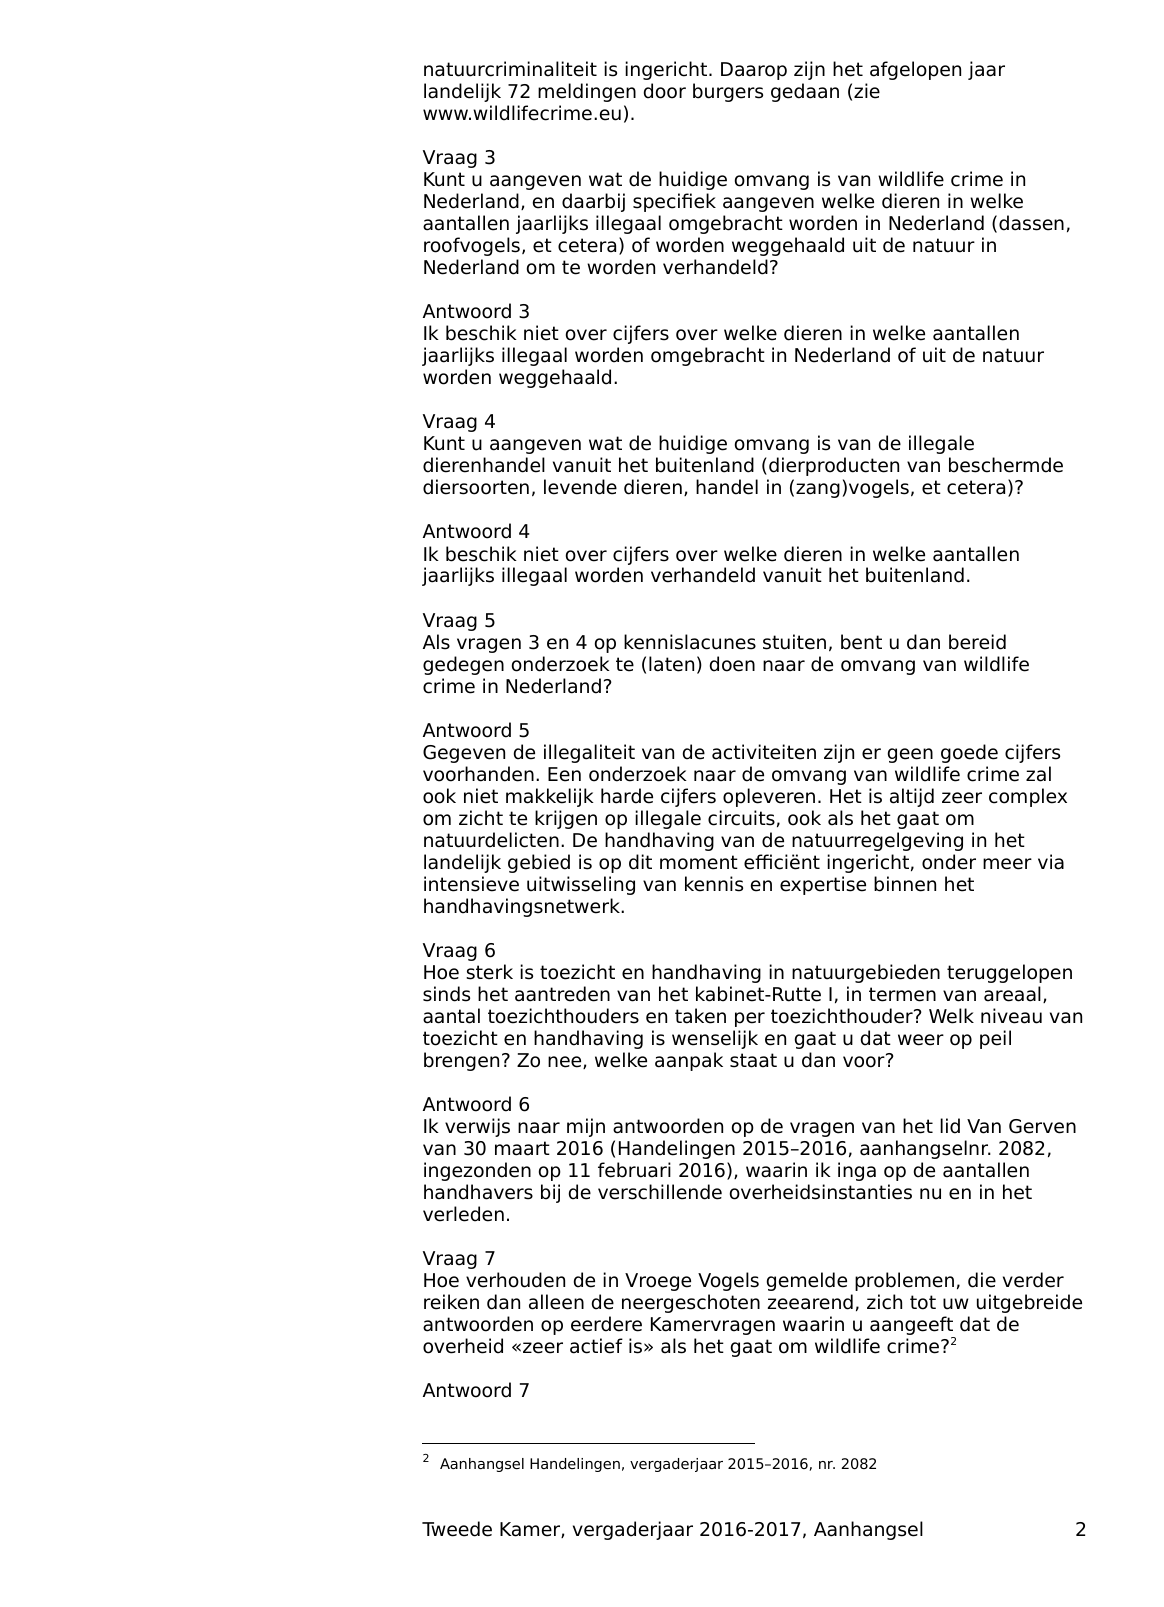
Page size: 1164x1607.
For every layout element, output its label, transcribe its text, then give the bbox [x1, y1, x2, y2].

text Kunt u aangeven wat de huidige omvang is van wildlife crime in Nederland, en daarbij specifiek aangeven welke dieren in welke aantallen jaarlijks illegaal omgebracht worden in Nederland (dassen, roofvogels, et cetera) of worden weggehaald uit de natuur in Nederland om te worden verhandeld? [422, 169, 1087, 279]
text Antwoord 4 [422, 521, 1087, 543]
text Ik verwijs naar mijn antwoorden op de vragen van het lid Van Gerven van 30 maart 2016 (Handelingen 2015–2016, aanhangselnr. 2082, ingezonden op 11 februari 2016), waarin ik inga op de aantallen handhavers bij de verschillende overheidsinstanties nu en in het verleden. [422, 1116, 1087, 1226]
text Antwoord 7 [422, 1380, 1087, 1402]
text Vraag 5 [422, 609, 1087, 632]
text Hoe sterk is toezicht en handhaving in natuurgebieden teruggelopen sinds het aantreden van het kabinet-Rutte I, in termen van areaal, aantal toezichthouders en taken per toezichthouder? Welk niveau van toezicht en handhaving is wenselijk en gaat u dat weer op peil brengen? Zo nee, welke aanpak staat u dan voor? [422, 962, 1087, 1072]
text Ik beschik niet over cijfers over welke dieren in welke aantallen jaarlijks illegaal worden omgebracht in Nederland of uit de natuur worden weggehaald. [422, 323, 1087, 389]
text Ik beschik niet over cijfers over welke dieren in welke aantallen jaarlijks illegaal worden verhandeld vanuit het buitenland. [422, 543, 1087, 587]
text Vraag 4 [422, 411, 1087, 433]
text Vraag 6 [422, 940, 1087, 962]
text Kunt u aangeven wat de huidige omvang is van de illegale dierenhandel vanuit het buitenland (dierproducten van beschermde diersoorten, levende dieren, handel in (zang)vogels, et cetera)? [422, 433, 1087, 499]
text Als vragen 3 en 4 op kennislacunes stuiten, bent u dan bereid gedegen onderzoek te (laten) doen naar de omvang van wildlife crime in Nederland? [422, 632, 1087, 697]
text Aanhangsel Handelingen, vergaderjaar 2015–2016, nr. 2082 [422, 1452, 1087, 1474]
text Hoe verhouden de in Vroege Vogels gemelde problemen, die verder reiken dan alleen de neergeschoten zeearend, zich tot uw uitgebreide antwoorden op eerdere Kamervragen waarin u aangeeft dat de overheid «zeer actief is» als het gaat om wildlife crime? [422, 1270, 1087, 1358]
text Vraag 3 [422, 147, 1087, 169]
text Antwoord 5 [422, 720, 1087, 742]
text Vraag 7 [422, 1248, 1087, 1270]
text Antwoord 3 [422, 301, 1087, 323]
text natuurcriminaliteit is ingericht. Daarop zijn het afgelopen jaar landelijk 72 meldingen door burgers gedaan (zie www.wildlifecrime.eu). [422, 59, 1087, 125]
text Gegeven de illegaliteit van de activiteiten zijn er geen goede cijfers voorhanden. Een onderzoek naar de omvang van wildlife crime zal ook niet makkelijk harde cijfers opleveren. Het is altijd zeer complex om zicht te krijgen op illegale circuits, ook als het gaat om natuurdelicten. De handhaving van de natuurregelgeving in het landelijk gebied is op dit moment efficiënt ingericht, onder meer via intensieve uitwisseling van kennis en expertise binnen het handhavingsnetwerk. [422, 742, 1087, 917]
text Antwoord 6 [422, 1094, 1087, 1116]
